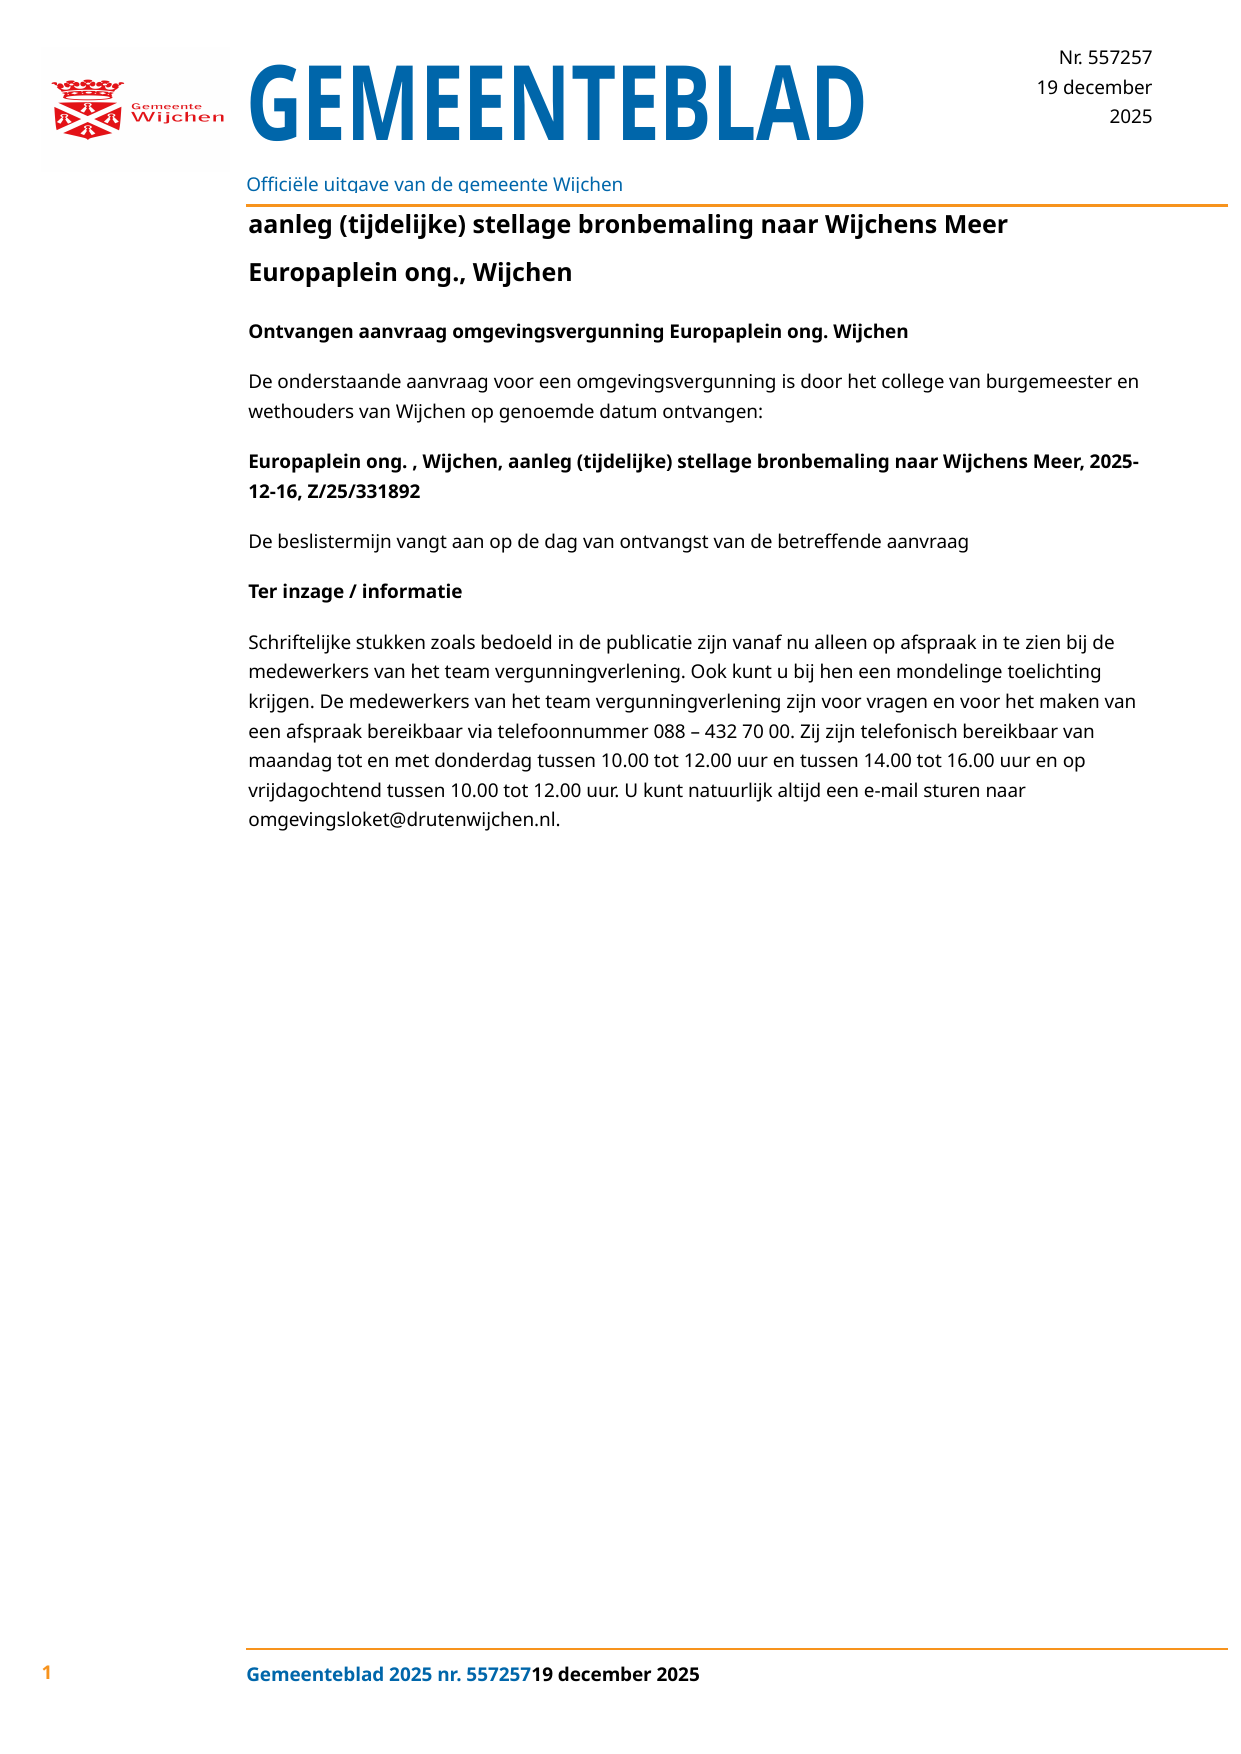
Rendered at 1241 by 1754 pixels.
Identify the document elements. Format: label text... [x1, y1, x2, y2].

text De onderstaande aanvraag voor een omgevingsvergunning is door het college van burgemeester en wethouders van Wijchen op genoemde datum ontvangen: [248, 368, 1152, 424]
text De beslistermijn vangt aan op de dag van ontvangst van de betreffende aanvraag [248, 528, 1152, 554]
text aanleg (tijdelijke) stellage bronbemaling naar Wijchens Meer Europaplein ong., Wijchen [248, 207, 1152, 288]
picture [41, 47, 231, 172]
text Schriftelijke stukken zoals bedoeld in de publicatie zijn vanaf nu alleen op afspraak in te zien bij de medewerkers van het team vergunningverlening. Ook kunt u bij hen een mondelinge toelichting krijgen. De medewerkers van het team vergunningverlening zijn voor vragen en voor het maken van een afspraak bereikbaar via telefoonnummer 088 – 432 70 00. Zij zijn telefonisch bereikbaar van maandag tot en met donderdag tussen 10.00 tot 12.00 uur en tussen 14.00 tot 16.00 uur en op vrijdagochtend tussen 10.00 tot 12.00 uur. U kunt natuurlijk altijd een e-mail sturen naar omgevingsloket@drutenwijchen.nl. [248, 629, 1152, 832]
text Ontvangen aanvraag omgevingsvergunning Europaplein ong. Wijchen [248, 318, 1152, 344]
text Ter inzage / informatie [248, 579, 1152, 604]
text Europaplein ong. , Wijchen, aanleg (tijdelijke) stellage bronbemaling naar Wijchens Meer, 2025-12-16, Z/25/331892 [248, 448, 1152, 504]
